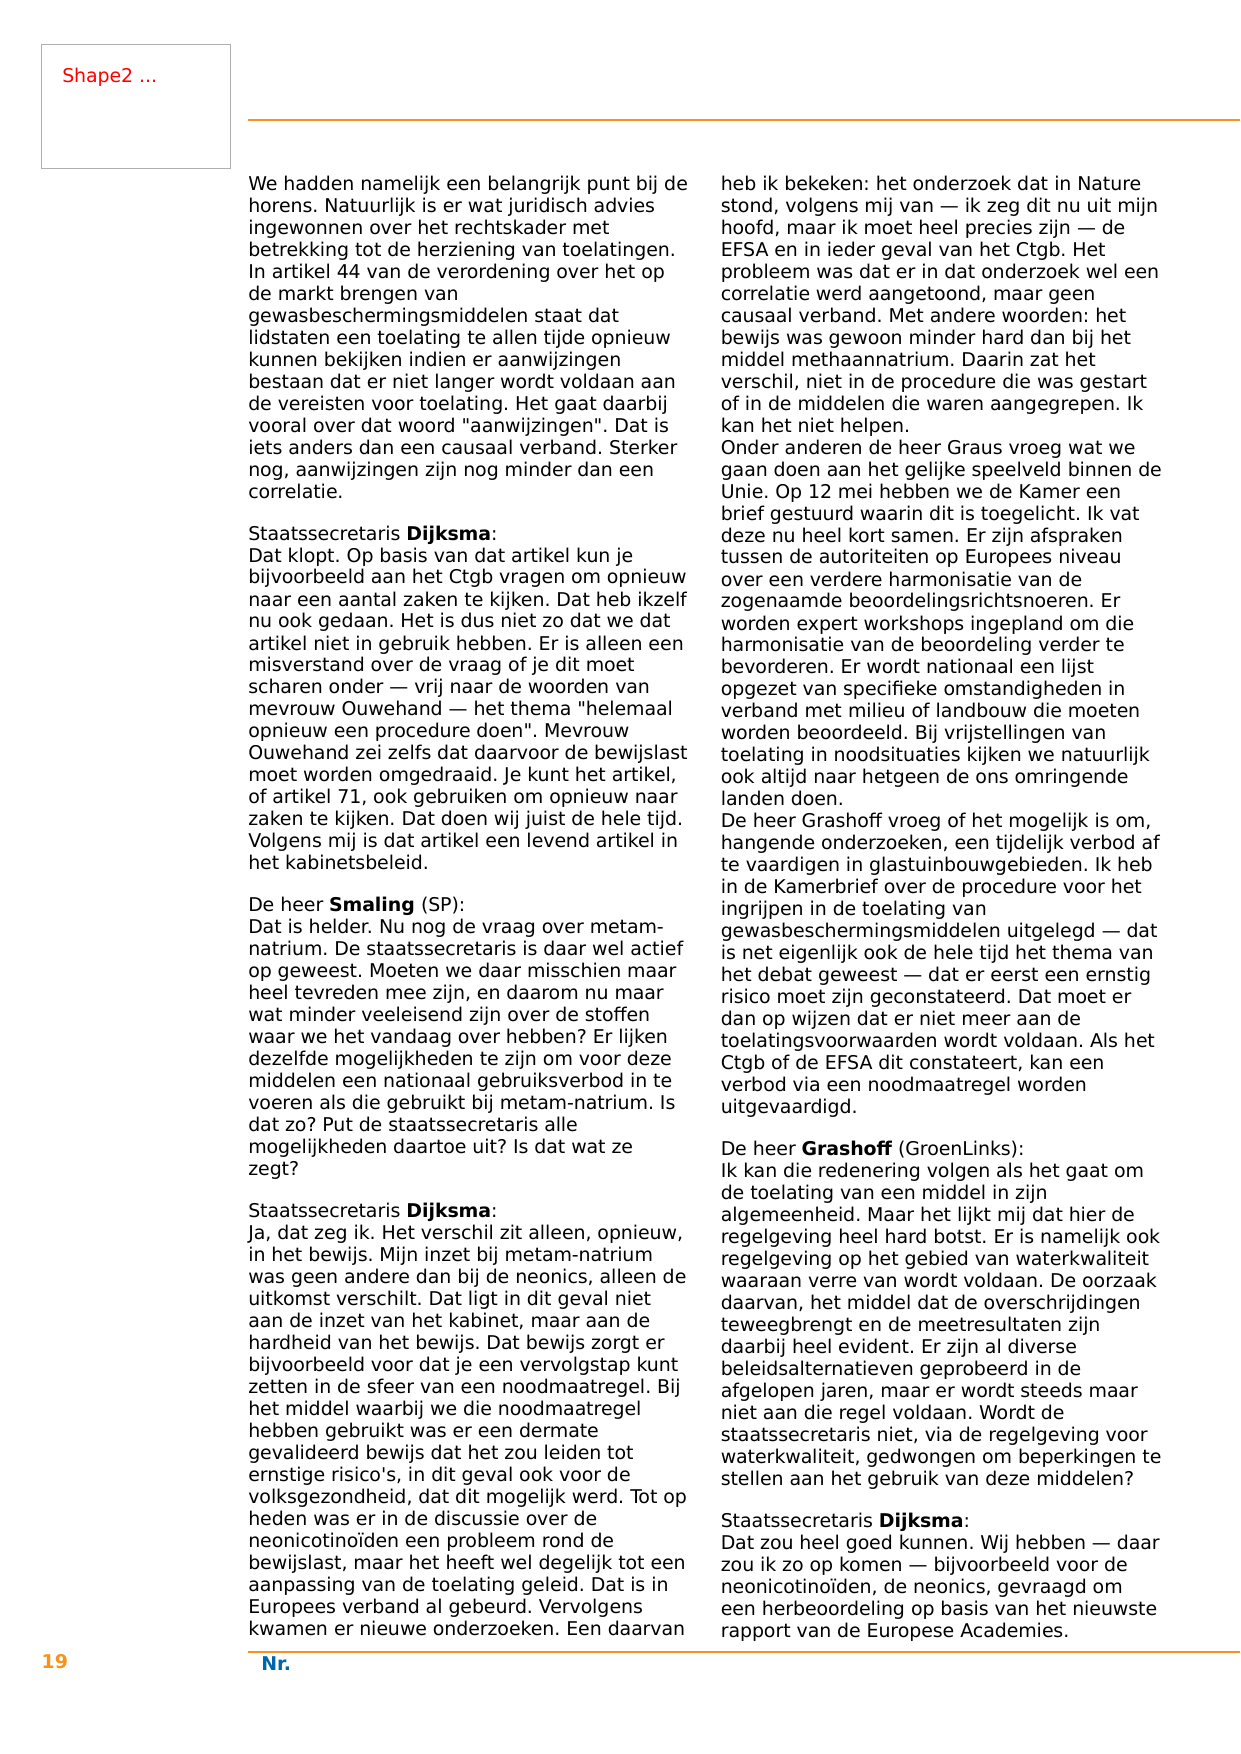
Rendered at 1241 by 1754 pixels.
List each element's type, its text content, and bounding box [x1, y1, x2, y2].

text heb ik bekeken: het onderzoek dat in Nature stond, volgens mij van — ik zeg dit nu uit mijn hoofd, maar ik moet heel precies zijn — de EFSA en in ieder geval van het Ctgb. Het probleem was dat er in dat onderzoek wel een correlatie werd aangetoond, maar geen causaal verband. Met andere woorden: het bewijs was gewoon minder hard dan bij het middel methaannatrium. Daarin zat het verschil, niet in de procedure die was gestart of in de middelen die waren aangegrepen. Ik kan het niet helpen. [721, 173, 1163, 437]
text Ik kan die redenering volgen als het gaat om de toelating van een middel in zijn algemeenheid. Maar het lijkt mij dat hier de regelgeving heel hard botst. Er is namelijk ook regelgeving op het gebied van waterkwaliteit waaraan verre van wordt voldaan. De oorzaak daarvan, het middel dat de overschrijdingen teweegbrengt en de meetresultaten zijn daarbij heel evident. Er zijn al diverse beleidsalternatieven geprobeerd in de afgelopen jaren, maar er wordt steeds maar niet aan die regel voldaan. Wordt de staatssecretaris niet, via de regelgeving voor waterkwaliteit, gedwongen om beperkingen te stellen aan het gebruik van deze middelen? [721, 1160, 1163, 1489]
text Staatssecretaris Dijksma: [721, 1509, 1163, 1532]
text Dat is helder. Nu nog de vraag over metam-natrium. De staatssecretaris is daar wel actief op geweest. Moeten we daar misschien maar heel tevreden mee zijn, en daarom nu maar wat minder veeleisend zijn over de stoffen waar we het vandaag over hebben? Er lijken dezelfde mogelijkheden te zijn om voor deze middelen een nationaal gebruiksverbod in te voeren als die gebruikt bij metam-natrium. Is dat zo? Put de staatssecretaris alle mogelijkheden daartoe uit? Is dat wat ze zegt? [248, 916, 691, 1180]
text De heer Grashoff (GroenLinks): [721, 1138, 1163, 1160]
text De heer Smaling (SP): [248, 894, 691, 916]
text De heer Grashoff vroeg of het mogelijk is om, hangende onderzoeken, een tijdelijk verbod af te vaardigen in glastuinbouwgebieden. Ik heb in de Kamerbrief over de procedure voor het ingrijpen in de toelating van gewasbeschermingsmiddelen uitgelegd — dat is net eigenlijk ook de hele tijd het thema van het debat geweest — dat er eerst een ernstig risico moet zijn geconstateerd. Dat moet er dan op wijzen dat er niet meer aan de toelatingsvoorwaarden wordt voldaan. Als het Ctgb of de EFSA dit constateert, kan een verbod via een noodmaatregel worden uitgevaardigd. [721, 810, 1163, 1118]
text We hadden namelijk een belangrijk punt bij de horens. Natuurlijk is er wat juridisch advies ingewonnen over het rechtskader met betrekking tot de herziening van toelatingen. In artikel 44 van de verordening over het op de markt brengen van gewasbeschermingsmiddelen staat dat lidstaten een toelating te allen tijde opnieuw kunnen bekijken indien er aanwijzingen bestaan dat er niet langer wordt voldaan aan de vereisten voor toelating. Het gaat daarbij vooral over dat woord "aanwijzingen". Dat is iets anders dan een causaal verband. Sterker nog, aanwijzingen zijn nog minder dan een correlatie. [248, 173, 691, 502]
text Dat klopt. Op basis van dat artikel kun je bijvoorbeeld aan het Ctgb vragen om opnieuw naar een aantal zaken te kijken. Dat heb ikzelf nu ook gedaan. Het is dus niet zo dat we dat artikel niet in gebruik hebben. Er is alleen een misverstand over de vraag of je dit moet scharen onder — vrij naar de woorden van mevrouw Ouwehand — het thema "helemaal opnieuw een procedure doen". Mevrouw Ouwehand zei zelfs dat daarvoor de bewijslast moet worden omgedraaid. Je kunt het artikel, of artikel 71, ook gebruiken om opnieuw naar zaken te kijken. Dat doen wij juist de hele tijd. Volgens mij is dat artikel een levend artikel in het kabinetsbeleid. [248, 544, 691, 874]
text Ja, dat zeg ik. Het verschil zit alleen, opnieuw, in het bewijs. Mijn inzet bij metam-natrium was geen andere dan bij de neonics, alleen de uitkomst verschilt. Dat ligt in dit geval niet aan de inzet van het kabinet, maar aan de hardheid van het bewijs. Dat bewijs zorgt er bijvoorbeeld voor dat je een vervolgstap kunt zetten in de sfeer van een noodmaatregel. Bij het middel waarbij we die noodmaatregel hebben gebruikt was er een dermate gevalideerd bewijs dat het zou leiden tot ernstige risico's, in dit geval ook voor de volksgezondheid, dat dit mogelijk werd. Tot op heden was er in de discussie over de neonicotinoïden een probleem rond de bewijslast, maar het heeft wel degelijk tot een aanpassing van de toelating geleid. Dat is in Europees verband al gebeurd. Vervolgens kwamen er nieuwe onderzoeken. Een daarvan [248, 1222, 691, 1639]
text Staatssecretaris Dijksma: [248, 1200, 691, 1222]
text Staatssecretaris Dijksma: [248, 522, 691, 544]
text Onder anderen de heer Graus vroeg wat we gaan doen aan het gelijke speelveld binnen de Unie. Op 12 mei hebben we de Kamer een brief gestuurd waarin dit is toegelicht. Ik vat deze nu heel kort samen. Er zijn afspraken tussen de autoriteiten op Europees niveau over een verdere harmonisatie van de zogenaamde beoordelingsrichtsnoeren. Er worden expert workshops ingepland om die harmonisatie van de beoordeling verder te bevorderen. Er wordt nationaal een lijst opgezet van specifieke omstandigheden in verband met milieu of landbouw die moeten worden beoordeeld. Bij vrijstellingen van toelating in noodsituaties kijken we natuurlijk ook altijd naar hetgeen de ons omringende landen doen. [721, 437, 1163, 810]
text Dat zou heel goed kunnen. Wij hebben — daar zou ik zo op komen — bijvoorbeeld voor de neonicotinoïden, de neonics, gevraagd om een herbeoordeling op basis van het nieuwste rapport van de Europese Academies. [721, 1532, 1163, 1641]
